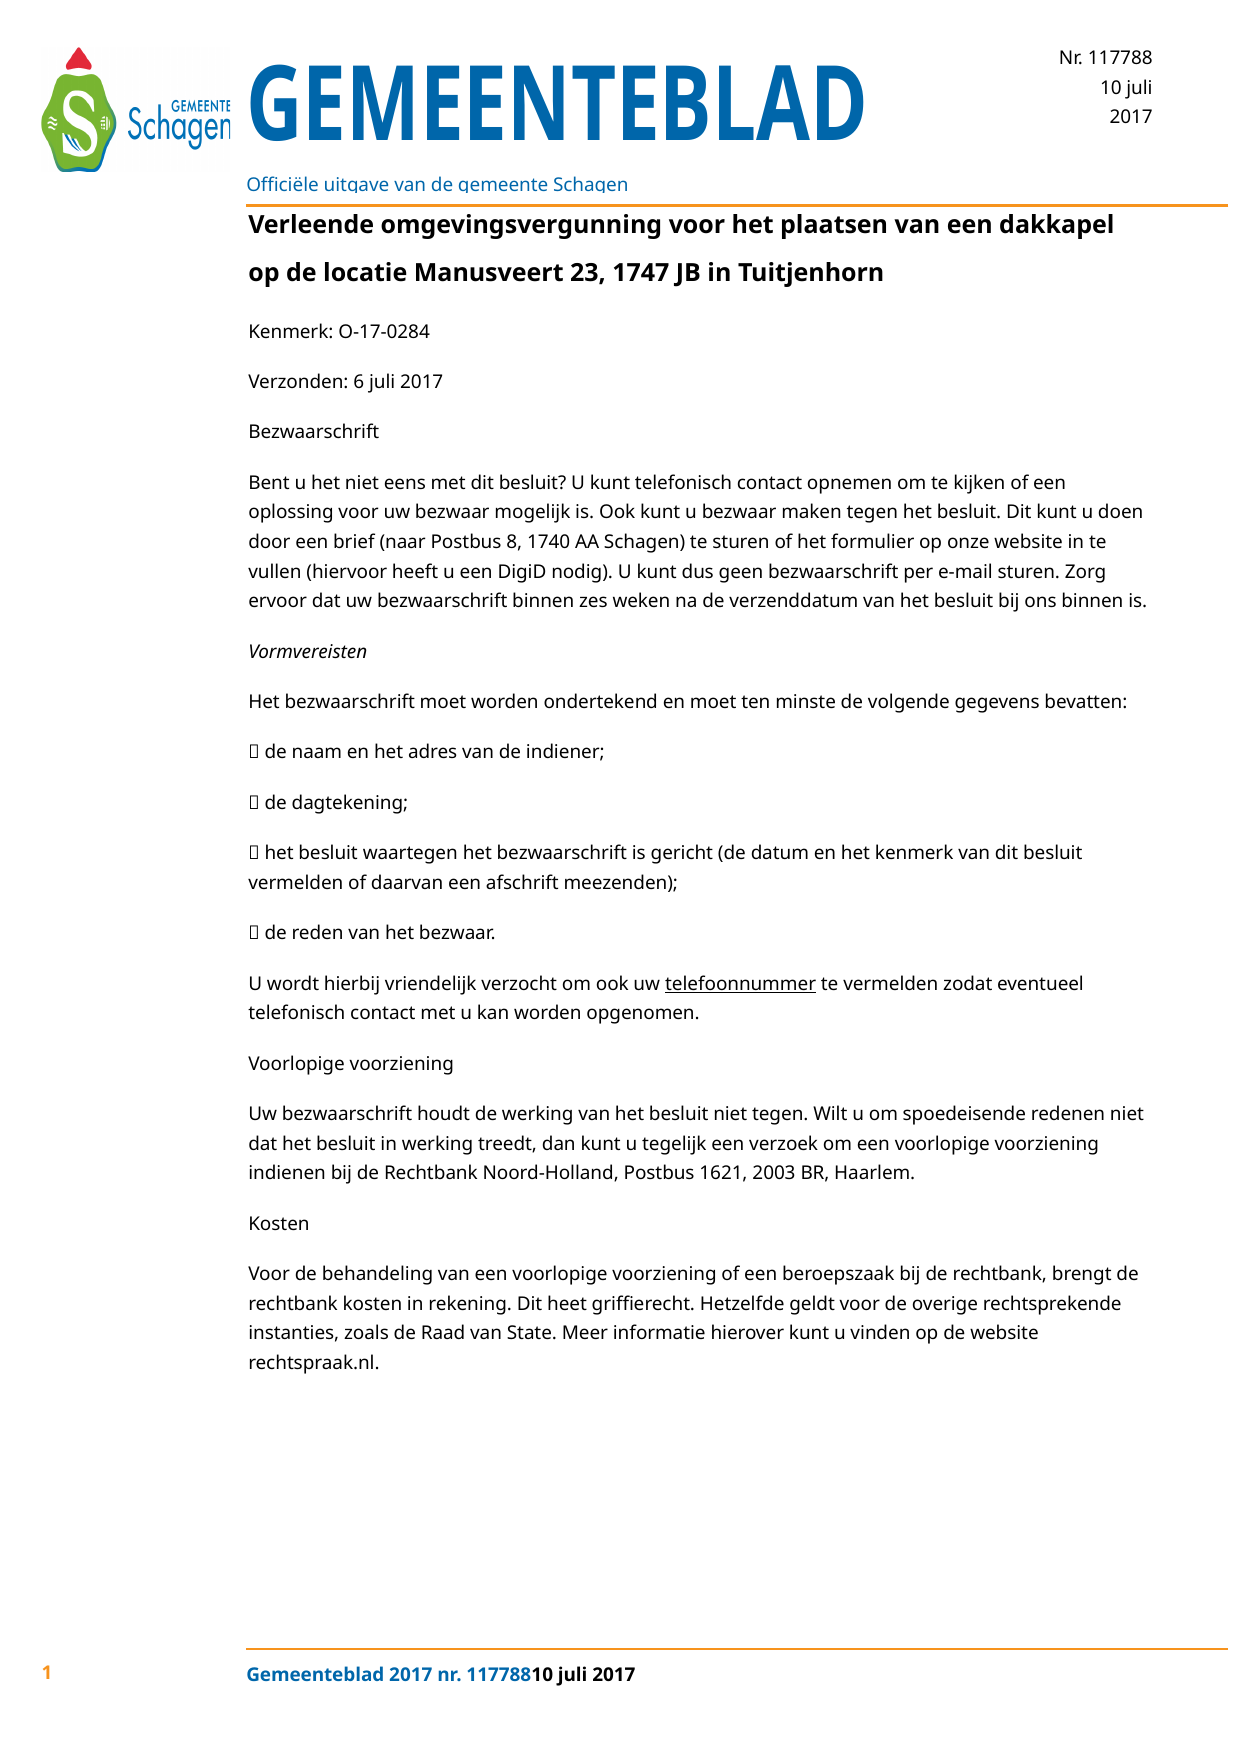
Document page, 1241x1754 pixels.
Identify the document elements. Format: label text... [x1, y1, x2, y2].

text Kosten [248, 1210, 1152, 1236]
text  de naam en het adres van de indiener; [248, 739, 1152, 764]
text Voor de behandeling van een voorlopige voorziening of een beroepszaak bij de rechtbank, brengt de rechtbank kosten in rekening. Dit heet griffierecht. Hetzelfde geldt voor de overige rechtsprekende instanties, zoals de Raad van State. Meer informatie hierover kunt u vinden op de website rechtspraak.nl. [248, 1260, 1152, 1375]
text Bent u het niet eens met dit besluit? U kunt telefonisch contact opnemen om te kijken of een oplossing voor uw bezwaar mogelijk is. Ook kunt u bezwaar maken tegen het besluit. Dit kunt u doen door een brief (naar Postbus 8, 1740 AA Schagen) te sturen of het formulier op onze website in te vullen (hiervoor heeft u een DigiD nodig). U kunt dus geen bezwaarschrift per e-mail sturen. Zorg ervoor dat uw bezwaarschrift binnen zes weken na de verzenddatum van het besluit bij ons binnen is. [248, 469, 1152, 613]
text Bezwaarschrift [248, 419, 1152, 444]
text Vormvereisten [248, 638, 1152, 664]
text  het besluit waartegen het bezwaarschrift is gericht (de datum en het kenmerk van dit besluit vermelden of daarvan een afschrift meezenden); [248, 839, 1152, 895]
text  de reden van het bezwaar. [248, 919, 1152, 945]
text U wordt hierbij vriendelijk verzocht om ook uw telefoonnummer te vermelden zodat eventueel telefonisch contact met u kan worden opgenomen. [248, 970, 1152, 1025]
text Het bezwaarschrift moet worden ondertekend en moet ten minste de volgende gegevens bevatten: [248, 688, 1152, 714]
text Verleende omgevingsvergunning voor het plaatsen van een dakkapel op de locatie Manusveert 23, 1747 JB in Tuitjenhorn [248, 207, 1152, 288]
picture [41, 47, 231, 172]
text Verzonden: 6 juli 2017 [248, 368, 1152, 394]
text Voorlopige voorziening [248, 1050, 1152, 1076]
text Uw bezwaarschrift houdt de werking van het besluit niet tegen. Wilt u om spoedeisende redenen niet dat het besluit in werking treedt, dan kunt u tegelijk een verzoek om een voorlopige voorziening indienen bij de Rechtbank Noord-Holland, Postbus 1621, 2003 BR, Haarlem. [248, 1100, 1152, 1185]
text  de dagtekening; [248, 789, 1152, 815]
text Kenmerk: O-17-0284 [248, 318, 1152, 344]
